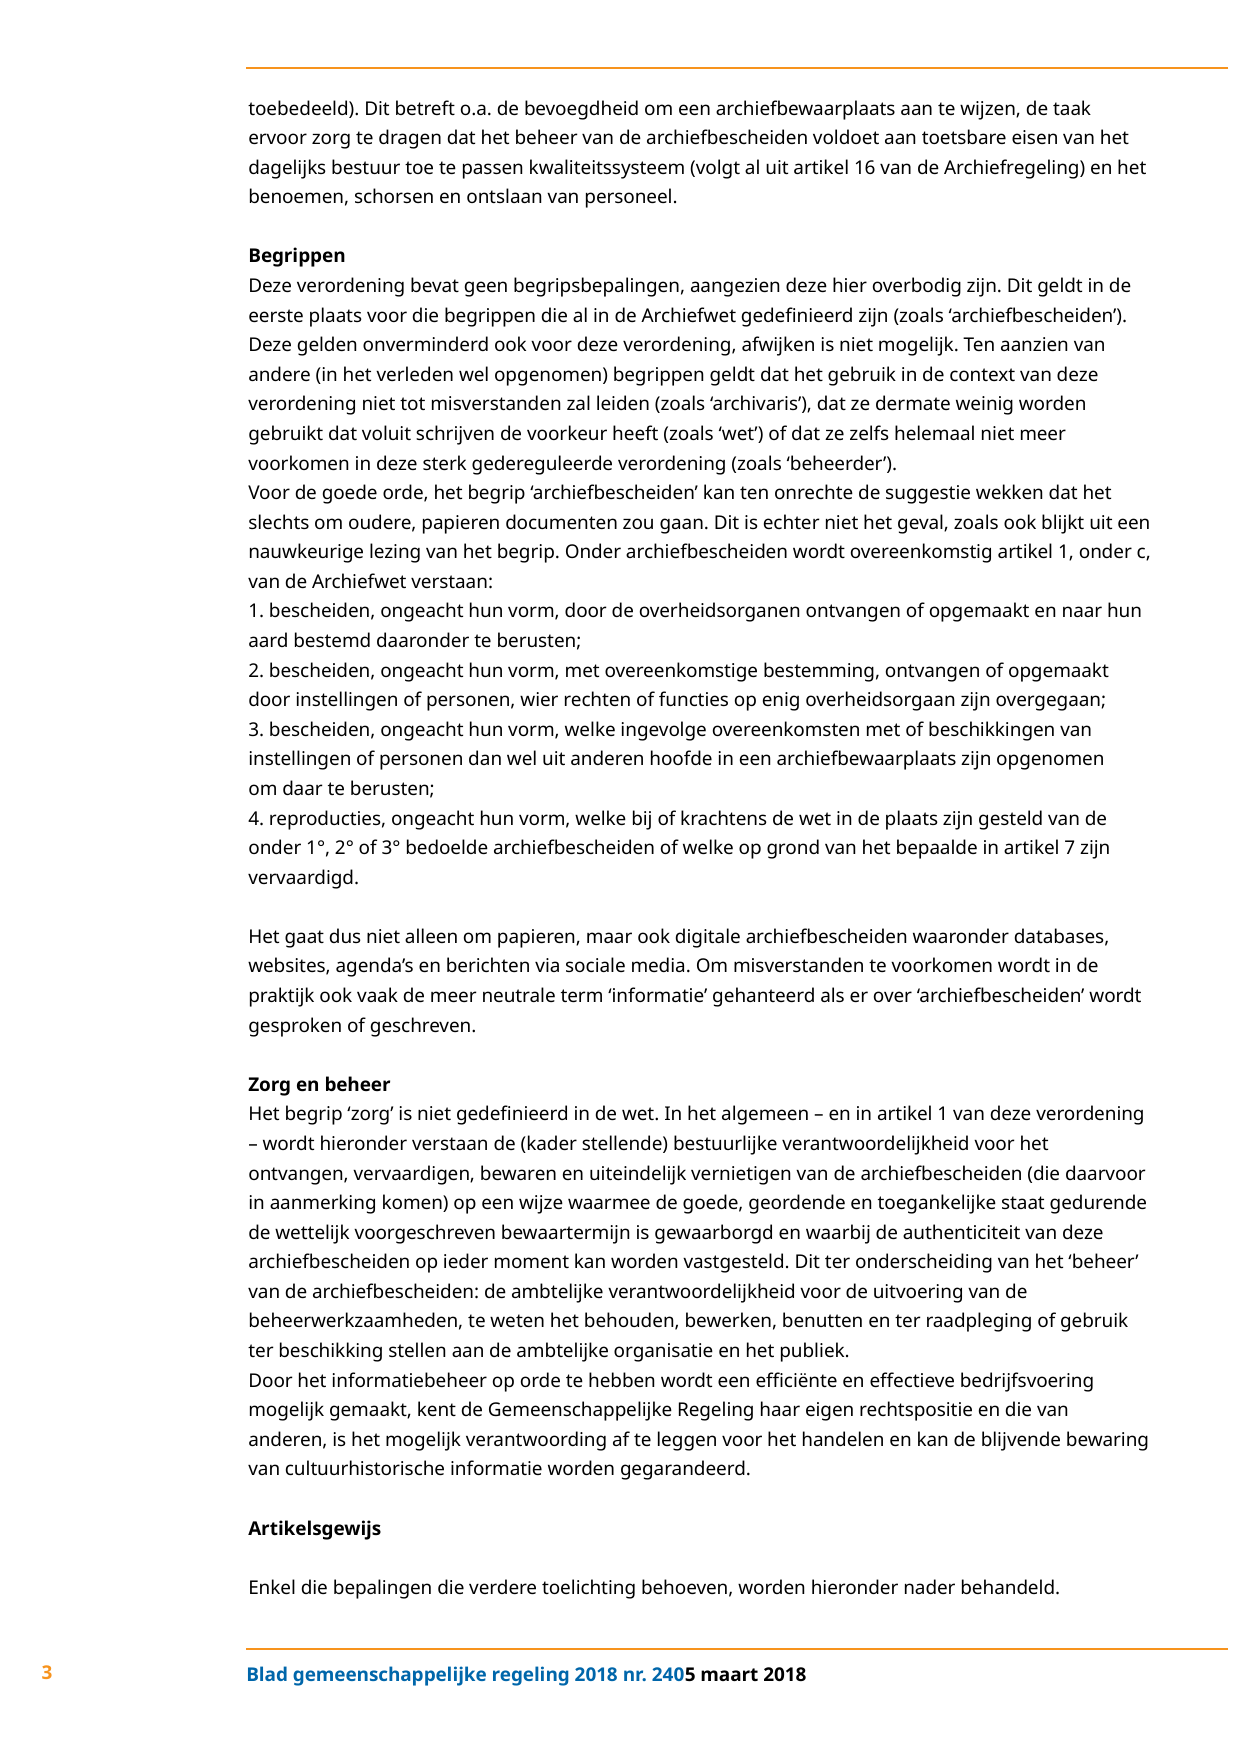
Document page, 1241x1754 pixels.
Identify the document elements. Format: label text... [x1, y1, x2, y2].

text Artikelsgewijs [248, 1515, 1152, 1541]
text 2. bescheiden, ongeacht hun vorm, met overeenkomstige bestemming, ontvangen of opgemaakt door instellingen of personen, wier rechten of functies op enig overheidsorgaan zijn overgegaan; [248, 657, 1152, 712]
text 3. bescheiden, ongeacht hun vorm, welke ingevolge overeenkomsten met of beschikkingen van [248, 716, 1152, 742]
text 1. bescheiden, ongeacht hun vorm, door de overheidsorganen ontvangen of opgemaakt en naar hun aard bestemd daaronder te berusten; [248, 598, 1152, 653]
text vervaardigd. [248, 864, 1152, 890]
text Door het informatiebeheer op orde te hebben wordt een efficiënte en effectieve bedrijfsvoering mogelijk gemaakt, kent de Gemeenschappelijke Regeling haar eigen rechtspositie en die van anderen, is het mogelijk verantwoording af te leggen voor het handelen en kan de blijvende bewaring van cultuurhistorische informatie worden gegarandeerd. [248, 1367, 1152, 1481]
text Begrippen [248, 243, 1152, 268]
text toebedeeld). Dit betreft o.a. de bevoegdheid om een archiefbewaarplaats aan te wijzen, de taak ervoor zorg te dragen dat het beheer van de archiefbescheiden voldoet aan toetsbare eisen van het dagelijks bestuur toe te passen kwaliteitssysteem (volgt al uit artikel 16 van de Archiefregeling) en het benoemen, schorsen en ontslaan van personeel. [248, 95, 1152, 209]
text instellingen of personen dan wel uit anderen hoofde in een archiefbewaarplaats zijn opgenomen [248, 746, 1152, 771]
text 4. reproducties, ongeacht hun vorm, welke bij of krachtens de wet in de plaats zijn gesteld van de [248, 805, 1152, 831]
text Zorg en beheer [248, 1071, 1152, 1097]
text Enkel die bepalingen die verdere toelichting behoeven, worden hieronder nader behandeld. [248, 1574, 1152, 1600]
text Voor de goede orde, het begrip ‘archiefbescheiden’ kan ten onrechte de suggestie wekken dat het slechts om oudere, papieren documenten zou gaan. Dit is echter niet het geval, zoals ook blijkt uit een nauwkeurige lezing van het begrip. Onder archiefbescheiden wordt overeenkomstig artikel 1, onder c, van de Archiefwet verstaan: [248, 479, 1152, 594]
text onder 1°, 2° of 3° bedoelde archiefbescheiden of welke op grond van het bepaalde in artikel 7 zijn [248, 834, 1152, 860]
picture [41, 47, 231, 172]
text Het gaat dus niet alleen om papieren, maar ook digitale archiefbescheiden waaronder databases, websites, agenda’s en berichten via sociale media. Om misverstanden te voorkomen wordt in de praktijk ook vaak de meer neutrale term ‘informatie’ gehanteerd als er over ‘archiefbescheiden’ wordt gesproken of geschreven. [248, 923, 1152, 1038]
text om daar te berusten; [248, 775, 1152, 801]
text Het begrip ‘zorg’ is niet gedefinieerd in de wet. In het algemeen – en in artikel 1 van deze verordening – wordt hieronder verstaan de (kader stellende) bestuurlijke verantwoordelijkheid voor het ontvangen, vervaardigen, bewaren en uiteindelijk vernietigen van de archiefbescheiden (die daarvoor in aanmerking komen) op een wijze waarmee de goede, geordende en toegankelijke staat gedurende de wettelijk voorgeschreven bewaartermijn is gewaarborgd en waarbij de authenticiteit van deze archiefbescheiden op ieder moment kan worden vastgesteld. Dit ter onderscheiding van het ‘beheer’ van de archiefbescheiden: de ambtelijke verantwoordelijkheid voor de uitvoering van de beheerwerkzaamheden, te weten het behouden, bewerken, benutten en ter raadpleging of gebruik ter beschikking stellen aan de ambtelijke organisatie en het publiek. [248, 1101, 1152, 1363]
text Deze verordening bevat geen begripsbepalingen, aangezien deze hier overbodig zijn. Dit geldt in de eerste plaats voor die begrippen die al in de Archiefwet gedefinieerd zijn (zoals ‘archiefbescheiden’). Deze gelden onverminderd ook voor deze verordening, afwijken is niet mogelijk. Ten aanzien van andere (in het verleden wel opgenomen) begrippen geldt dat het gebruik in de context van deze verordening niet tot misverstanden zal leiden (zoals ‘archivaris’), dat ze dermate weinig worden gebruikt dat voluit schrijven de voorkeur heeft (zoals ‘wet’) of dat ze zelfs helemaal niet meer voorkomen in deze sterk gedereguleerde verordening (zoals ‘beheerder’). [248, 272, 1152, 476]
